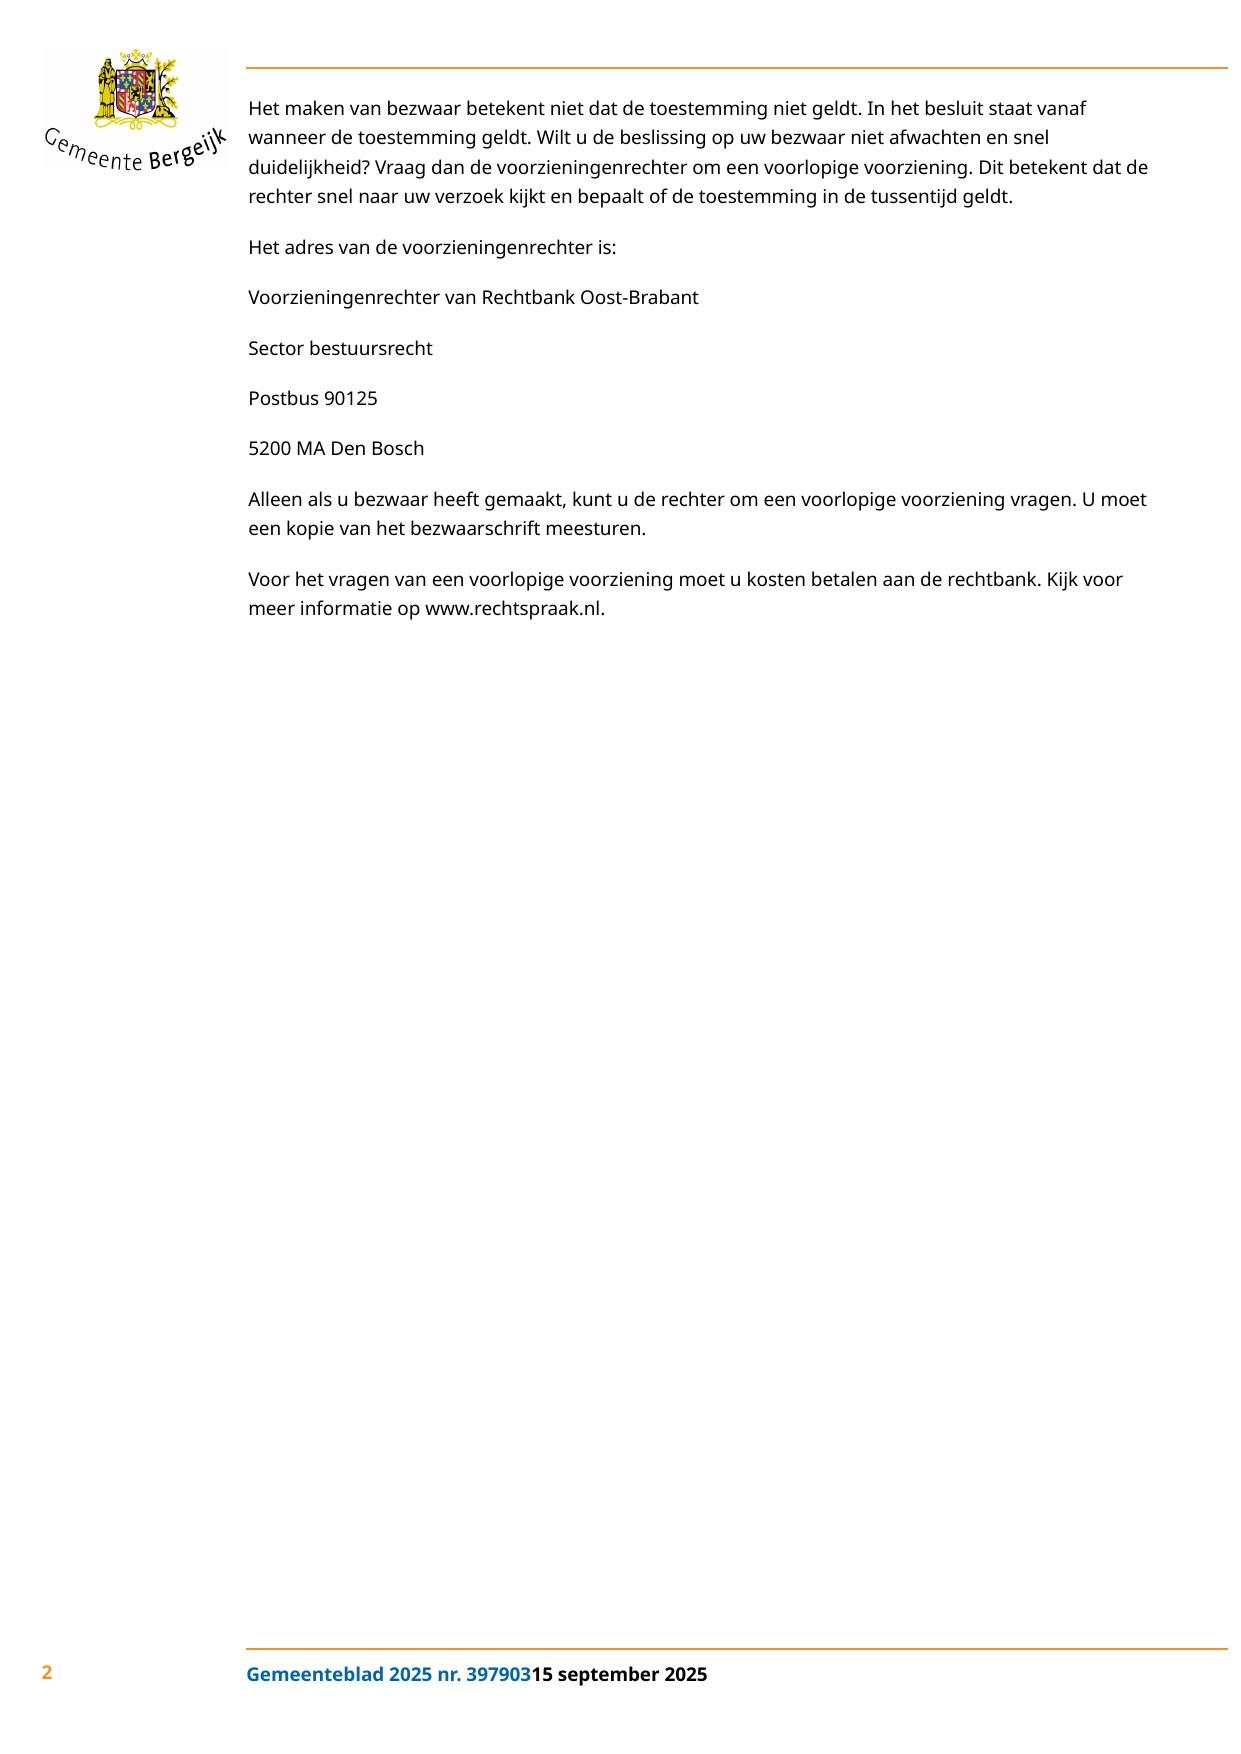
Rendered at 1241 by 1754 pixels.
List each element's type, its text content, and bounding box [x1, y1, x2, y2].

text Het maken van bezwaar betekent niet dat de toestemming niet geldt. In het besluit staat vanaf wanneer de toestemming geldt. Wilt u de beslissing op uw bezwaar niet afwachten en snel duidelijkheid? Vraag dan de voorzieningenrechter om een voorlopige voorziening. Dit betekent dat de rechter snel naar uw verzoek kijkt en bepaalt of de toestemming in de tussentijd geldt. [248, 95, 1152, 209]
text Sector bestuursrecht [248, 335, 1152, 361]
text Het adres van de voorzieningenrechter is: [248, 234, 1152, 260]
text Postbus 90125 [248, 385, 1152, 411]
picture [41, 47, 231, 172]
text Voorzieningenrechter van Rechtbank Oost-Brabant [248, 284, 1152, 310]
text Voor het vragen van een voorlopige voorziening moet u kosten betalen aan de rechtbank. Kijk voor meer informatie op www.rechtspraak.nl. [248, 566, 1152, 621]
text Alleen als u bezwaar heeft gemaakt, kunt u de rechter om een voorlopige voorziening vragen. U moet een kopie van het bezwaarschrift meesturen. [248, 486, 1152, 541]
text 5200 MA Den Bosch [248, 436, 1152, 461]
